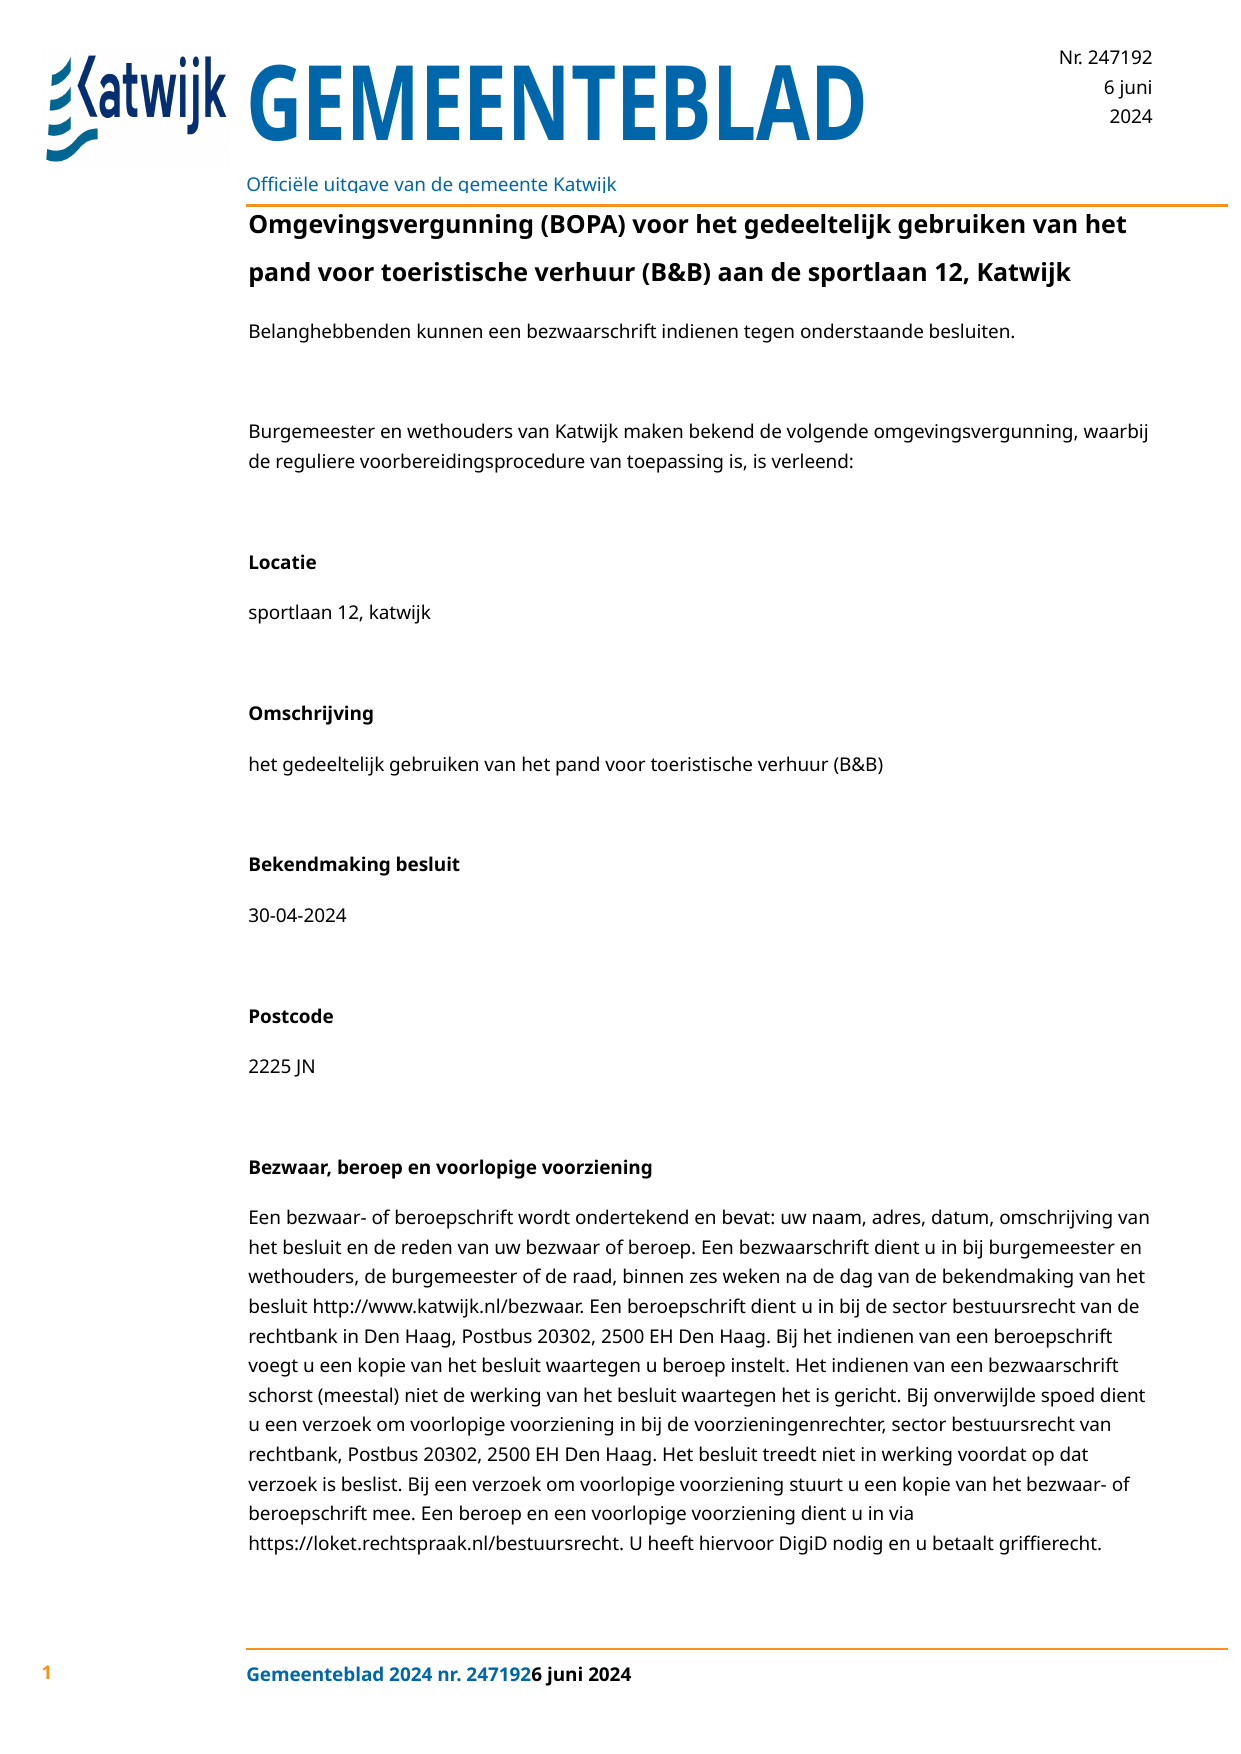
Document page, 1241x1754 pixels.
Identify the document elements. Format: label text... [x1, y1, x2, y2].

text Postcode [248, 1003, 1152, 1029]
text 30-04-2024 [248, 902, 1152, 928]
text Bekendmaking besluit [248, 852, 1152, 877]
text Belanghebbenden kunnen een bezwaarschrift indienen tegen onderstaande besluiten. [248, 318, 1152, 344]
text Omschrijving [248, 700, 1152, 726]
text Omgevingsvergunning (BOPA) voor het gedeeltelijk gebruiken van het pand voor toeristische verhuur (B&B) aan de sportlaan 12, Katwijk [248, 207, 1152, 288]
text Burgemeester en wethouders van Katwijk maken bekend de volgende omgevingsvergunning, waarbij de reguliere voorbereidingsprocedure van toepassing is, is verleend: [248, 419, 1152, 474]
text 2225 JN [248, 1053, 1152, 1079]
text Bezwaar, beroep en voorlopige voorziening [248, 1154, 1152, 1180]
text het gedeeltelijk gebruiken van het pand voor toeristische verhuur (B&B) [248, 751, 1152, 777]
text Een bezwaar- of beroepschrift wordt ondertekend en bevat: uw naam, adres, datum, omschrijving van het besluit en de reden van uw bezwaar of beroep. Een bezwaarschrift dient u in bij burgemeester en wethouders, de burgemeester of de raad, binnen zes weken na de dag van de bekendmaking van het besluit http://www.katwijk.nl/bezwaar. Een beroepschrift dient u in bij de sector bestuursrecht van de rechtbank in Den Haag, Postbus 20302, 2500 EH Den Haag. Bij het indienen van een beroepschrift voegt u een kopie van het besluit waartegen u beroep instelt. Het indienen van een bezwaarschrift schorst (meestal) niet de werking van het besluit waartegen het is gericht. Bij onverwijlde spoed dient u een verzoek om voorlopige voorziening in bij de voorzieningenrechter, sector bestuursrecht van rechtbank, Postbus 20302, 2500 EH Den Haag. Het besluit treedt niet in werking voordat op dat verzoek is beslist. Bij een verzoek om voorlopige voorziening stuurt u een kopie van het bezwaar- of beroepschrift mee. Een beroep en een voorlopige voorziening dient u in via https://loket.rechtspraak.nl/bestuursrecht. U heeft hiervoor DigiD nodig en u betaalt griffierecht. [248, 1204, 1152, 1556]
text Locatie [248, 549, 1152, 575]
text sportlaan 12, katwijk [248, 599, 1152, 625]
picture [41, 47, 231, 172]
